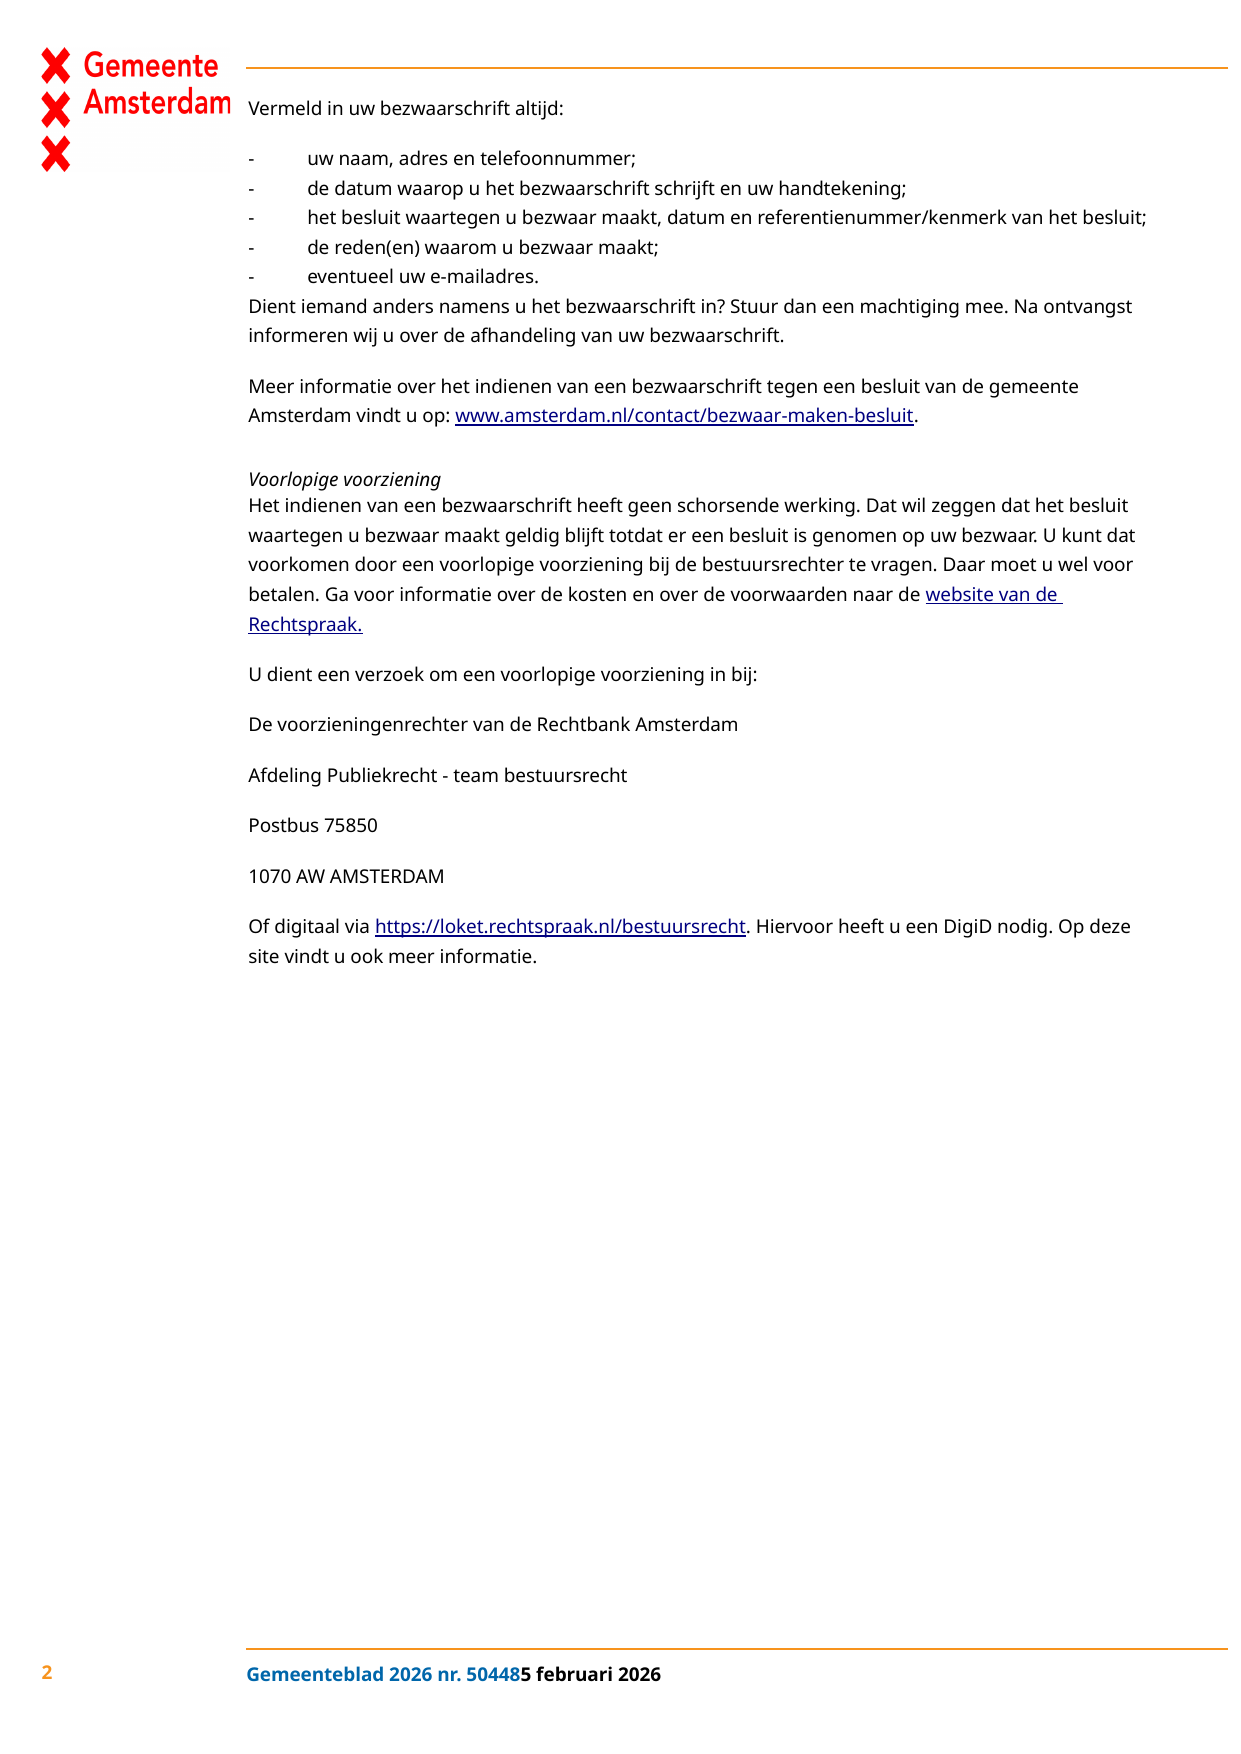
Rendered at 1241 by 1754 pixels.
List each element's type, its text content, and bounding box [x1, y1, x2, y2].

text Voorlopige voorziening [248, 467, 1152, 492]
text De voorzieningenrechter van de Rechtbank Amsterdam [248, 712, 1152, 737]
text U dient een verzoek om een voorlopige voorziening in bij: [248, 661, 1152, 687]
list de datum waarop u het bezwaarschrift schrijft en uw handtekening; [248, 175, 1152, 201]
text Afdeling Publiekrecht - team bestuursrecht [248, 762, 1152, 788]
list het besluit waartegen u bezwaar maakt, datum en referentienummer/kenmerk van het besluit; [248, 204, 1152, 230]
list de reden(en) waarom u bezwaar maakt; [248, 234, 1152, 260]
text Vermeld in uw bezwaarschrift altijd: [248, 95, 1152, 121]
text Meer informatie over het indienen van een bezwaarschrift tegen een besluit van de gemeente Amsterdam vindt u op: www.amsterdam.nl/contact/bezwaar-maken-besluit. [248, 373, 1152, 428]
text 1070 AW AMSTERDAM [248, 863, 1152, 888]
list eventueel uw e-mailadres. [248, 263, 1152, 289]
text Postbus 75850 [248, 812, 1152, 838]
list uw naam, adres en telefoonnummer; [248, 145, 1152, 171]
picture [41, 47, 231, 172]
text Het indienen van een bezwaarschrift heeft geen schorsende werking. Dat wil zeggen dat het besluit waartegen u bezwaar maakt geldig blijft totdat er een besluit is genomen op uw bezwaar. U kunt dat voorkomen door een voorlopige voorziening bij de bestuursrechter te vragen. Daar moet u wel voor betalen. Ga voor informatie over de kosten en over de voorwaarden naar de website van de Rechtspraak. [248, 492, 1152, 636]
text Of digitaal via https://loket.rechtspraak.nl/bestuursrecht. Hiervoor heeft u een DigiD nodig. Op deze site vindt u ook meer informatie. [248, 913, 1152, 968]
text Dient iemand anders namens u het bezwaarschrift in? Stuur dan een machtiging mee. Na ontvangst informeren wij u over de afhandeling van uw bezwaarschrift. [248, 293, 1152, 348]
